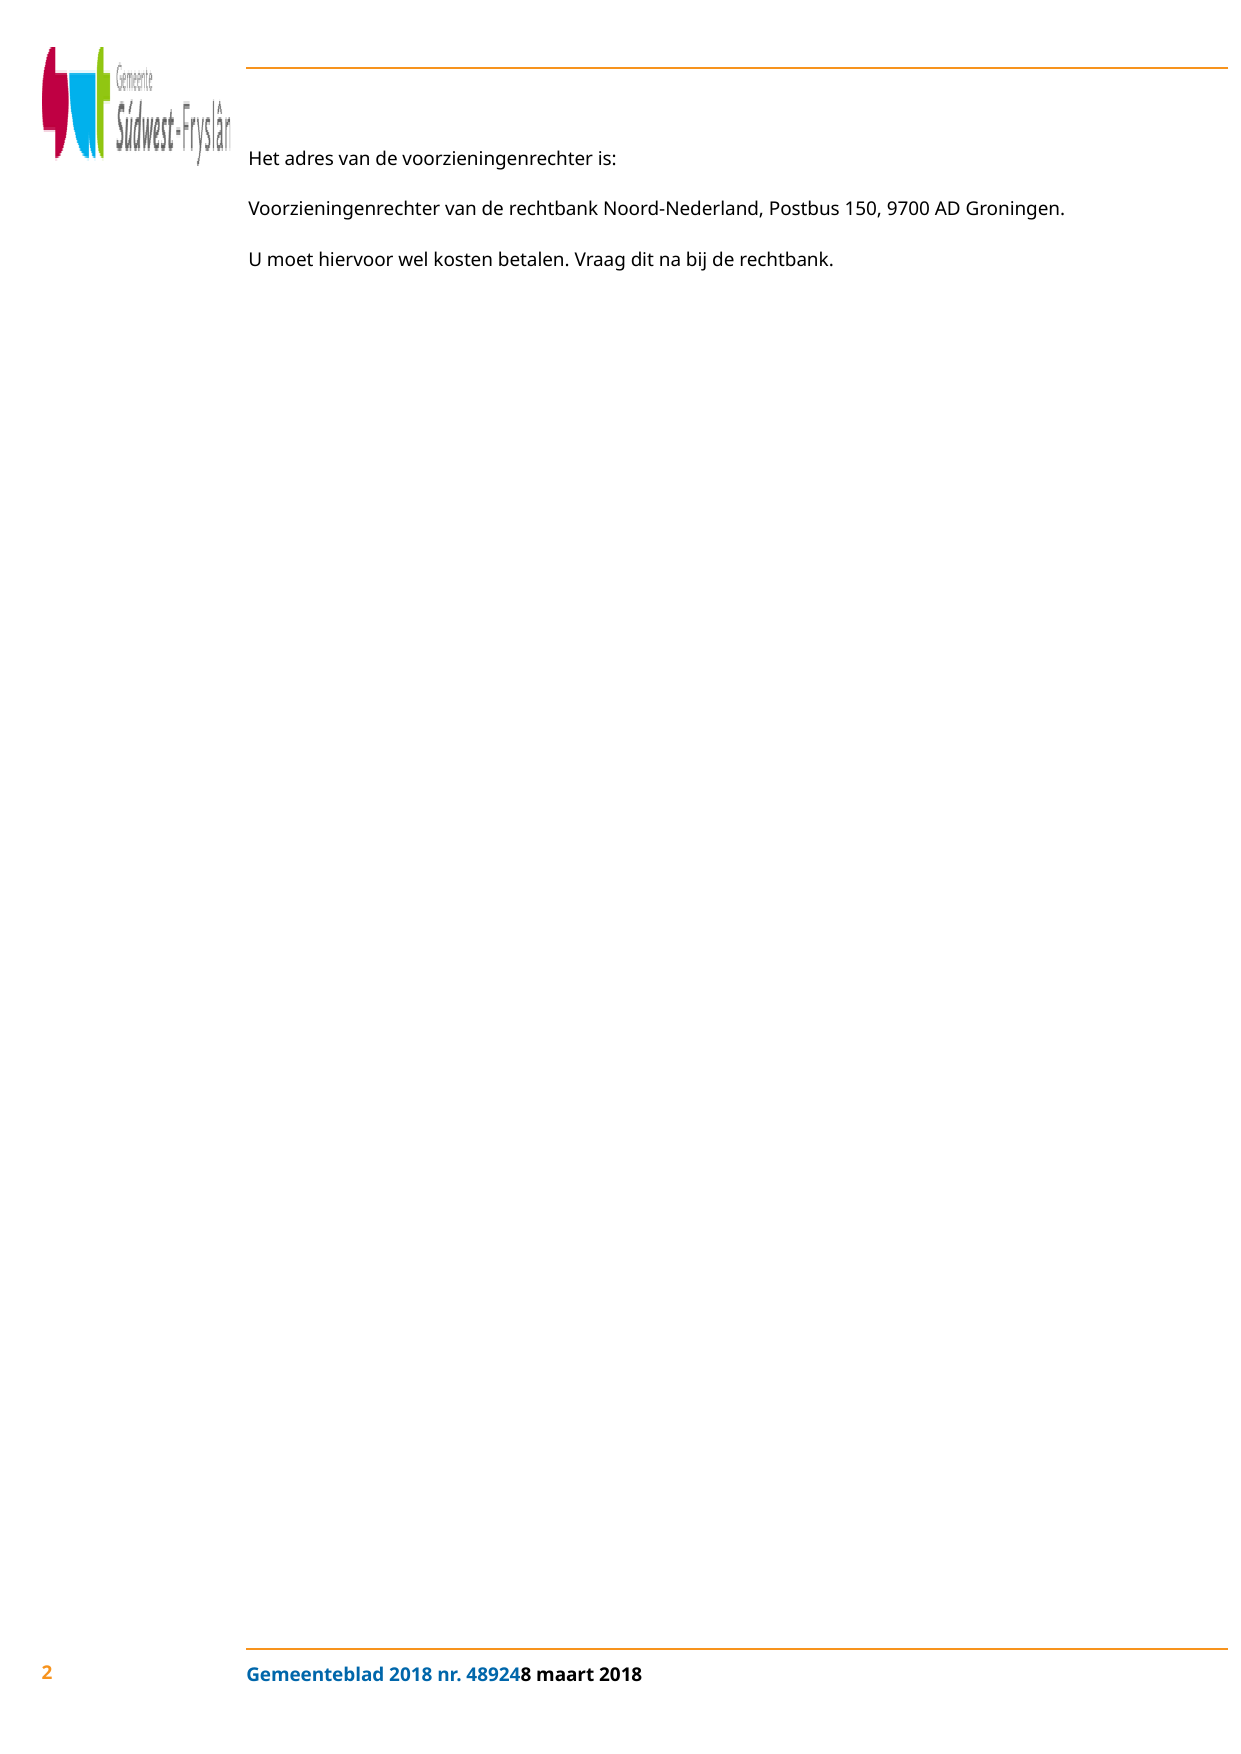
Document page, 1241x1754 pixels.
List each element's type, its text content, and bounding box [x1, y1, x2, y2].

text U moet hiervoor wel kosten betalen. Vraag dit na bij de rechtbank. [248, 246, 1152, 272]
picture [41, 47, 231, 172]
text Voorzieningenrechter van de rechtbank Noord-Nederland, Postbus 150, 9700 AD Groningen. [248, 196, 1152, 221]
text Het adres van de voorzieningenrechter is: [248, 145, 1152, 171]
